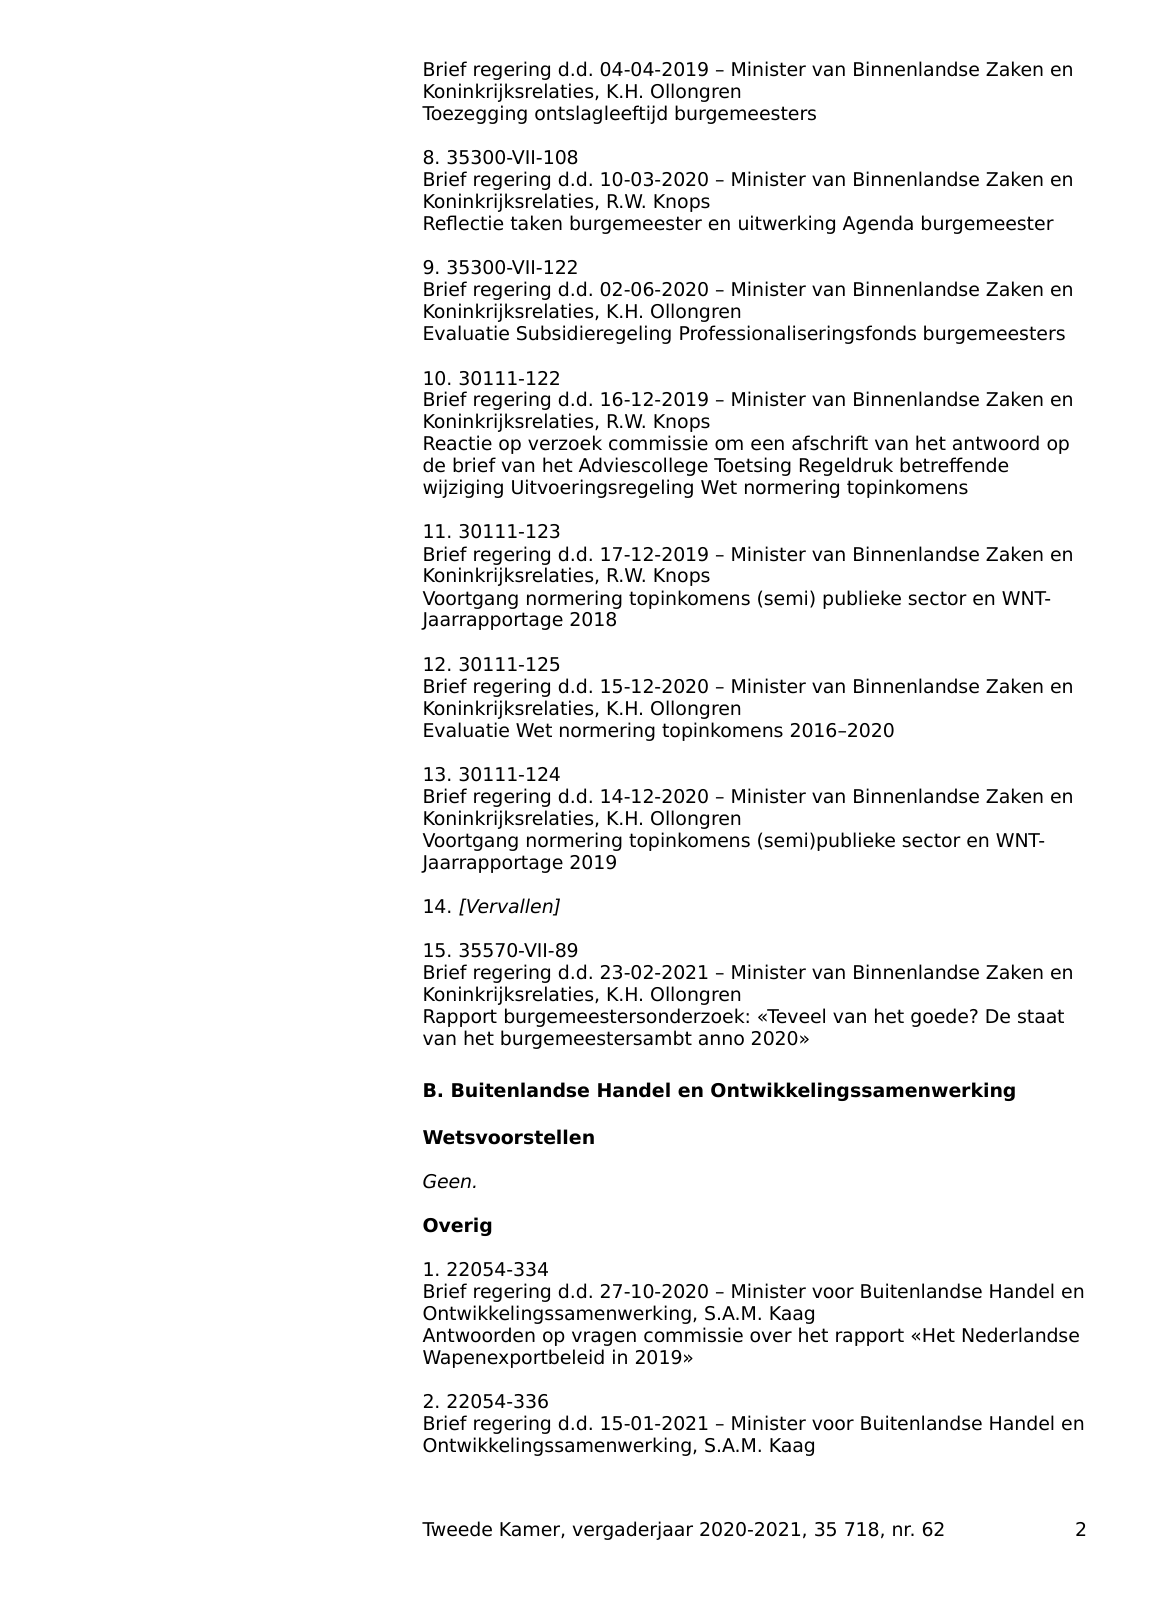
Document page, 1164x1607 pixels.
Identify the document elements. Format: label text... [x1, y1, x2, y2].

text Brief regering d.d. 15-01-2021 – Minister voor Buitenlandse Handel en Ontwikkelingssamenwerking, S.A.M. Kaag [422, 1413, 1087, 1457]
text 15. 35570-VII-89 [422, 940, 1087, 962]
text Antwoorden op vragen commissie over het rapport «Het Nederlandse [422, 1325, 1087, 1347]
text 1. 22054-334 [422, 1259, 1087, 1281]
text 2. 22054-336 [422, 1391, 1087, 1413]
text Reflectie taken burgemeester en uitwerking Agenda burgemeester [422, 213, 1087, 235]
subtitle Overig [422, 1215, 1087, 1237]
text Evaluatie Wet normering topinkomens 2016–2020 [422, 719, 1087, 741]
text Evaluatie Subsidieregeling Professionaliseringsfonds burgemeesters [422, 323, 1087, 345]
text Rapport burgemeestersonderzoek: «Teveel van het goede? De staat van het burgemeestersambt anno 2020» [422, 1006, 1087, 1050]
text 13. 30111-124 [422, 764, 1087, 786]
subtitle B. Buitenlandse Handel en Ontwikkelingssamenwerking [422, 1080, 1087, 1102]
text Reactie op verzoek commissie om een afschrift van het antwoord op de brief van het Adviescollege Toetsing Regeldruk betreffende wijziging Uitvoeringsregeling Wet normering topinkomens [422, 433, 1087, 499]
text Brief regering d.d. 15-12-2020 – Minister van Binnenlandse Zaken en Koninkrijksrelaties, K.H. Ollongren [422, 676, 1087, 719]
text Brief regering d.d. 23-02-2021 – Minister van Binnenlandse Zaken en Koninkrijksrelaties, K.H. Ollongren [422, 962, 1087, 1006]
text 9. 35300-VII-122 [422, 257, 1087, 279]
text Brief regering d.d. 04-04-2019 – Minister van Binnenlandse Zaken en Koninkrijksrelaties, K.H. Ollongren [422, 59, 1087, 103]
text Brief regering d.d. 10-03-2020 – Minister van Binnenlandse Zaken en Koninkrijksrelaties, R.W. Knops [422, 169, 1087, 213]
text Geen. [422, 1171, 1087, 1193]
text Brief regering d.d. 02-06-2020 – Minister van Binnenlandse Zaken en Koninkrijksrelaties, K.H. Ollongren [422, 279, 1087, 323]
text 11. 30111-123 [422, 521, 1087, 543]
subtitle Wetsvoorstellen [422, 1127, 1087, 1149]
text Brief regering d.d. 27-10-2020 – Minister voor Buitenlandse Handel en Ontwikkelingssamenwerking, S.A.M. Kaag [422, 1281, 1087, 1325]
text 14. [Vervallen] [422, 896, 1087, 918]
text Brief regering d.d. 17-12-2019 – Minister van Binnenlandse Zaken en Koninkrijksrelaties, R.W. Knops [422, 543, 1087, 587]
text Brief regering d.d. 14-12-2020 – Minister van Binnenlandse Zaken en Koninkrijksrelaties, K.H. Ollongren [422, 786, 1087, 829]
text Brief regering d.d. 16-12-2019 – Minister van Binnenlandse Zaken en Koninkrijksrelaties, R.W. Knops [422, 389, 1087, 433]
text Wapenexportbeleid in 2019» [422, 1347, 1087, 1369]
text Toezegging ontslagleeftijd burgemeesters [422, 103, 1087, 125]
text Voortgang normering topinkomens (semi) publieke sector en WNT-Jaarrapportage 2018 [422, 587, 1087, 631]
text 12. 30111-125 [422, 653, 1087, 676]
text 8. 35300-VII-108 [422, 147, 1087, 169]
text 10. 30111-122 [422, 367, 1087, 389]
text Voortgang normering topinkomens (semi)publieke sector en WNT-Jaarrapportage 2019 [422, 829, 1087, 873]
